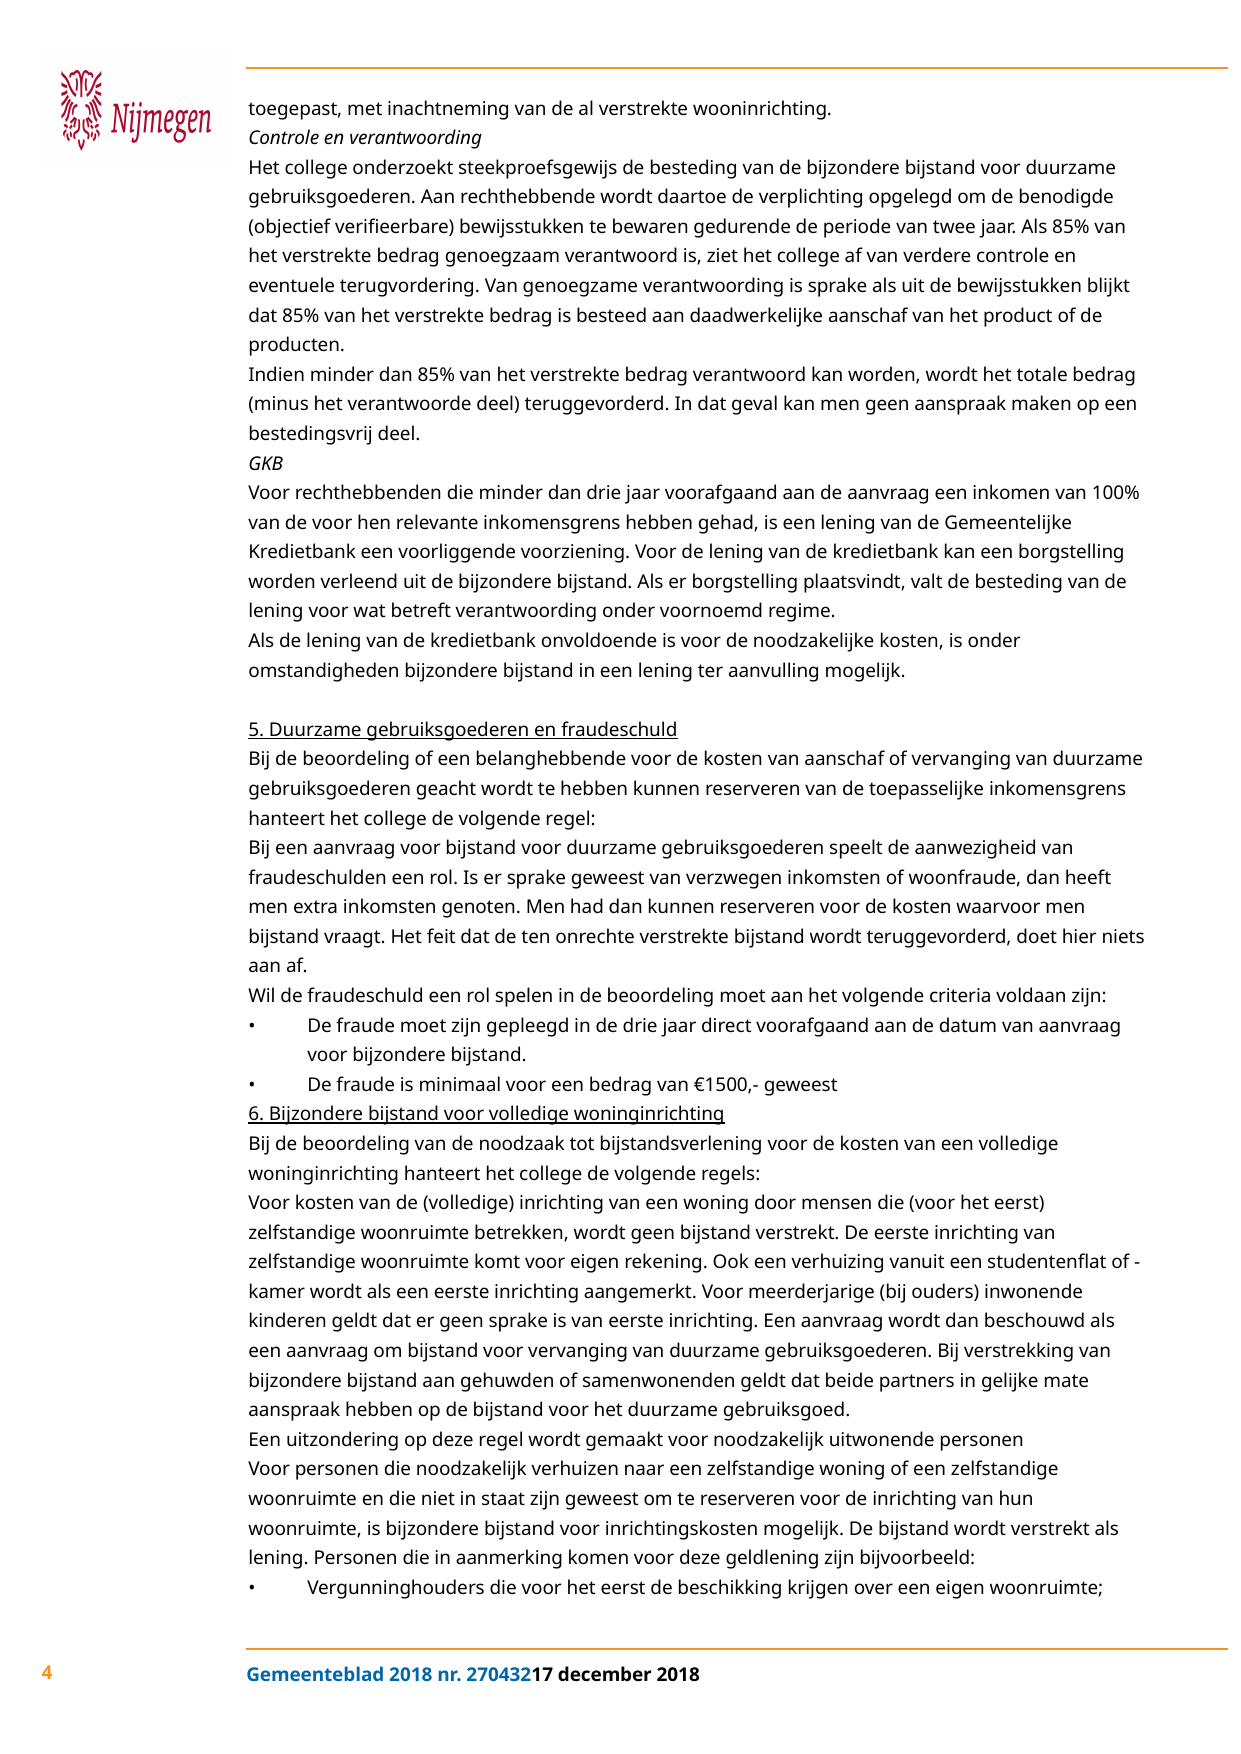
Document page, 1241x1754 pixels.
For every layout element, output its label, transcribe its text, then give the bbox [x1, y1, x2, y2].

text 5. Duurzame gebruiksgoederen en fraudeschuld [248, 716, 1152, 742]
text Bij een aanvraag voor bijstand voor duurzame gebruiksgoederen speelt de aanwezigheid van fraudeschulden een rol. Is er sprake geweest van verzwegen inkomsten of woonfraude, dan heeft men extra inkomsten genoten. Men had dan kunnen reserveren voor de kosten waarvoor men bijstand vraagt. Het feit dat de ten onrechte verstrekte bijstand wordt teruggevorderd, doet hier niets aan af. [248, 834, 1152, 978]
text 6. Bijzondere bijstand voor volledige woninginrichting [248, 1101, 1152, 1126]
text Voor rechthebbenden die minder dan drie jaar voorafgaand aan de aanvraag een inkomen van 100% van de voor hen relevante inkomensgrens hebben gehad, is een lening van de Gemeentelijke Kredietbank een voorliggende voorziening. Voor de lening van de kredietbank kan een borgstelling worden verleend uit de bijzondere bijstand. Als er borgstelling plaatsvindt, valt de besteding van de lening voor wat betreft verantwoording onder voornoemd regime. [248, 479, 1152, 623]
picture [41, 47, 231, 172]
text Indien minder dan 85% van het verstrekte bedrag verantwoord kan worden, wordt het totale bedrag (minus het verantwoorde deel) teruggevorderd. In dat geval kan men geen aanspraak maken op een bestedingsvrij deel. [248, 361, 1152, 446]
text Wil de fraudeschuld een rol spelen in de beoordeling moet aan het volgende criteria voldaan zijn: [248, 982, 1152, 1008]
text GKB [248, 450, 1152, 476]
text toegepast, met inachtneming van de al verstrekte wooninrichting. [248, 95, 1152, 121]
list Vergunninghouders die voor het eerst de beschikking krijgen over een eigen woonruimte; [248, 1574, 1152, 1600]
text Een uitzondering op deze regel wordt gemaakt voor noodzakelijk uitwonende personen [248, 1426, 1152, 1452]
list De fraude is minimaal voor een bedrag van €1500,- geweest [248, 1071, 1152, 1097]
text Bij de beoordeling of een belanghebbende voor de kosten van aanschaf of vervanging van duurzame gebruiksgoederen geacht wordt te hebben kunnen reserveren van de toepasselijke inkomensgrens hanteert het college de volgende regel: [248, 746, 1152, 831]
list De fraude moet zijn gepleegd in de drie jaar direct voorafgaand aan de datum van aanvraag voor bijzondere bijstand. [248, 1012, 1152, 1067]
text Het college onderzoekt steekproefsgewijs de besteding van de bijzondere bijstand voor duurzame gebruiksgoederen. Aan rechthebbende wordt daartoe de verplichting opgelegd om de benodigde (objectief verifieerbare) bewijsstukken te bewaren gedurende de periode van twee jaar. Als 85% van het verstrekte bedrag genoegzaam verantwoord is, ziet het college af van verdere controle en eventuele terugvordering. Van genoegzame verantwoording is sprake als uit de bewijsstukken blijkt dat 85% van het verstrekte bedrag is besteed aan daadwerkelijke aanschaf van het product of de producten. [248, 154, 1152, 357]
text Controle en verantwoording [248, 124, 1152, 150]
text Als de lening van de kredietbank onvoldoende is voor de noodzakelijke kosten, is onder omstandigheden bijzondere bijstand in een lening ter aanvulling mogelijk. [248, 627, 1152, 683]
text Voor personen die noodzakelijk verhuizen naar een zelfstandige woning of een zelfstandige woonruimte en die niet in staat zijn geweest om te reserveren voor de inrichting van hun woonruimte, is bijzondere bijstand voor inrichtingskosten mogelijk. De bijstand wordt verstrekt als lening. Personen die in aanmerking komen voor deze geldlening zijn bijvoorbeeld: [248, 1456, 1152, 1570]
text Voor kosten van de (volledige) inrichting van een woning door mensen die (voor het eerst) zelfstandige woonruimte betrekken, wordt geen bijstand verstrekt. De eerste inrichting van zelfstandige woonruimte komt voor eigen rekening. Ook een verhuizing vanuit een studentenflat of -kamer wordt als een eerste inrichting aangemerkt. Voor meerderjarige (bij ouders) inwonende kinderen geldt dat er geen sprake is van eerste inrichting. Een aanvraag wordt dan beschouwd als een aanvraag om bijstand voor vervanging van duurzame gebruiksgoederen. Bij verstrekking van bijzondere bijstand aan gehuwden of samenwonenden geldt dat beide partners in gelijke mate aanspraak hebben op de bijstand voor het duurzame gebruiksgoed. [248, 1189, 1152, 1422]
text Bij de beoordeling van de noodzaak tot bijstandsverlening voor de kosten van een volledige woninginrichting hanteert het college de volgende regels: [248, 1130, 1152, 1186]
